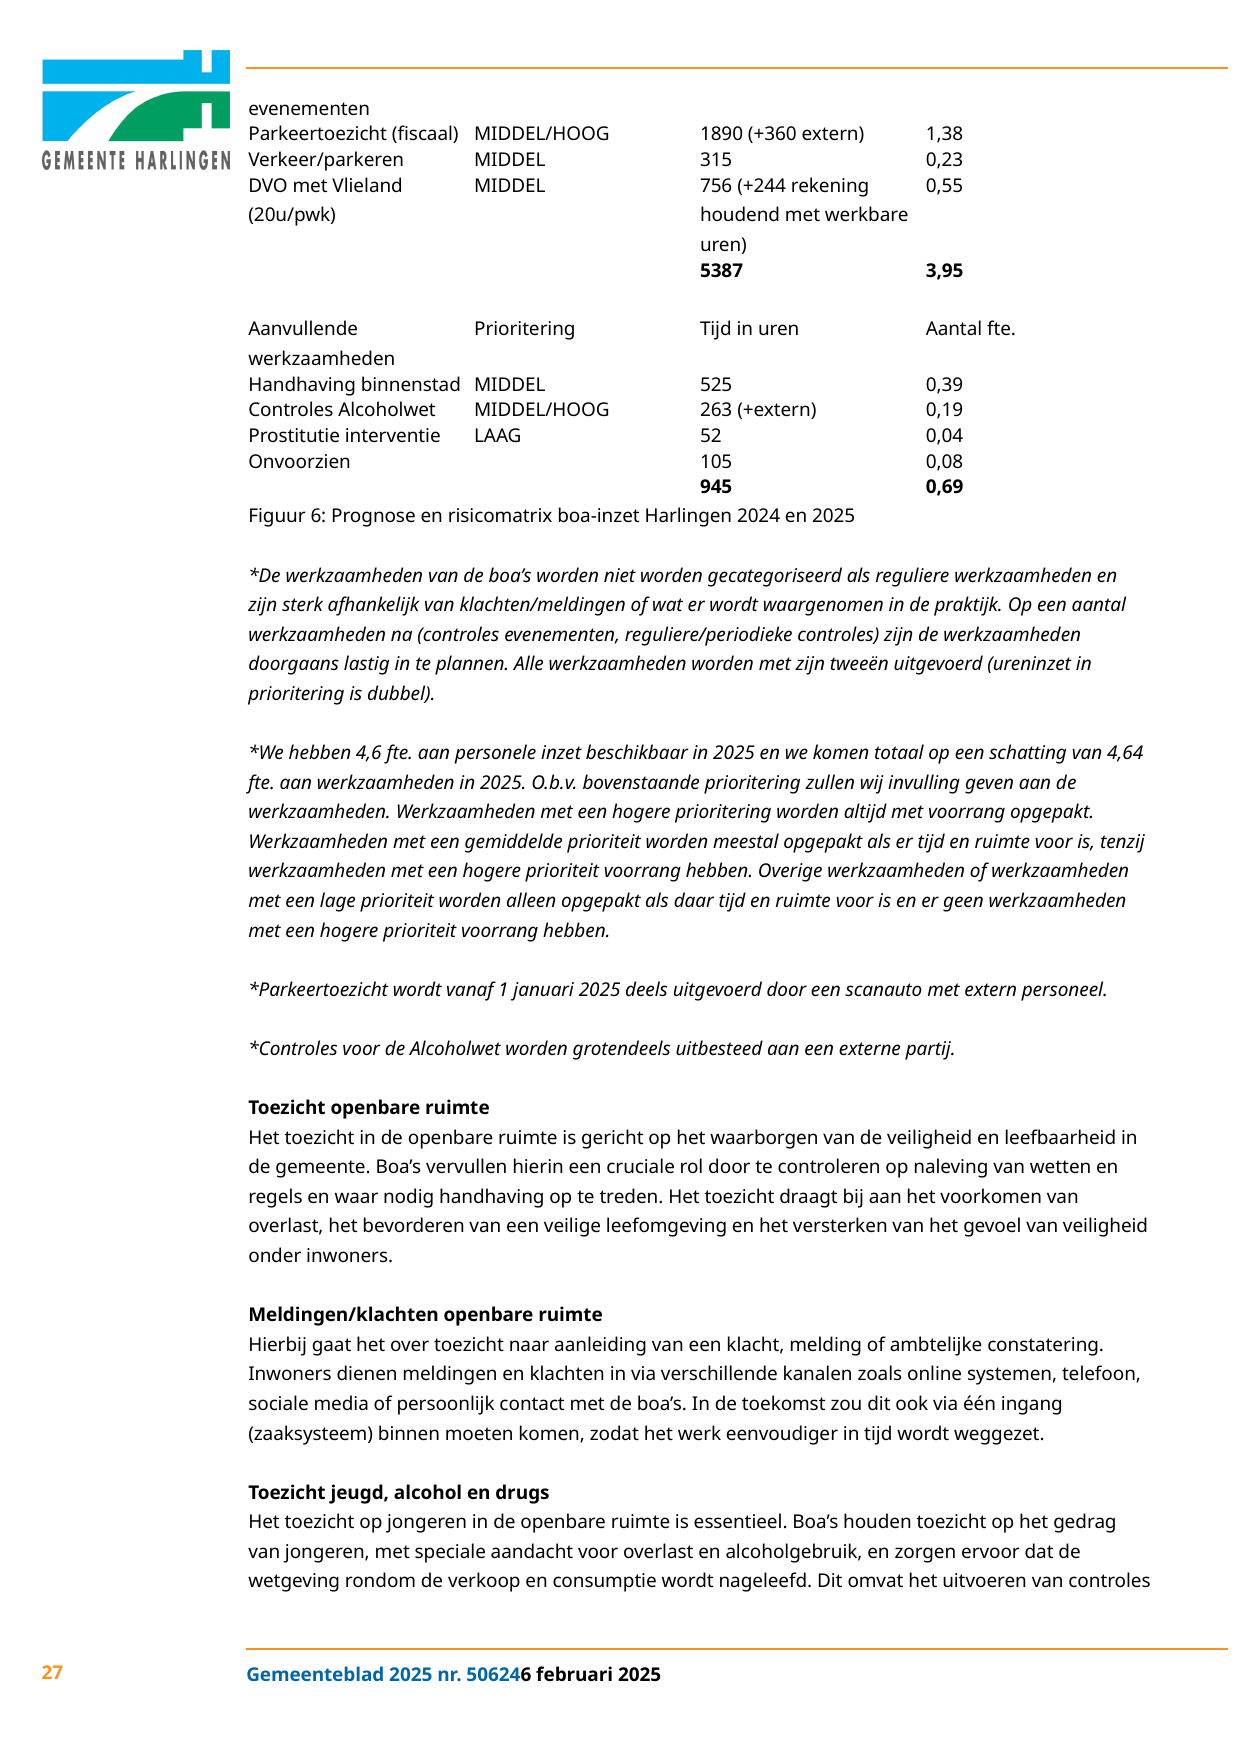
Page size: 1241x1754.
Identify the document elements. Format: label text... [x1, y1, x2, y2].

text Toezicht jeugd, alcohol en drugs [248, 1479, 1152, 1505]
table_cell 0,39 [926, 371, 1152, 397]
table_header Tijd in uren [700, 316, 926, 371]
text Toezicht openbare ruimte [248, 1094, 1152, 1120]
table_cell evenementen [248, 95, 474, 121]
table_cell 5387 [700, 257, 926, 283]
table_cell 3,95 [926, 257, 1152, 283]
text Hierbij gaat het over toezicht naar aanleiding van een klacht, melding of ambtelijke constatering. [248, 1331, 1152, 1357]
text Meldingen/klachten openbare ruimte [248, 1301, 1152, 1327]
table_cell MIDDEL [474, 371, 700, 397]
table_cell 0,55 [926, 172, 1152, 257]
table_cell [248, 474, 474, 499]
table_cell 52 [700, 422, 926, 448]
table_cell 105 [700, 448, 926, 474]
table_cell 945 [700, 474, 926, 499]
text Inwoners dienen meldingen en klachten in via verschillende kanalen zoals online systemen, telefoon, sociale media of persoonlijk contact met de boa’s. In de toekomst zou dit ook via één ingang (zaaksysteem) binnen moeten komen, zodat het werk eenvoudiger in tijd wordt weggezet. [248, 1361, 1152, 1446]
text *De werkzaamheden van de boa’s worden niet worden gecategoriseerd als reguliere werkzaamheden en zijn sterk afhankelijk van klachten/meldingen of wat er wordt waargenomen in de praktijk. Op een aantal werkzaamheden na (controles evenementen, reguliere/periodieke controles) zijn de werkzaamheden doorgaans lastig in te plannen. Alle werkzaamheden worden met zijn tweeën uitgevoerd (ureninzet in prioritering is dubbel). [248, 562, 1152, 706]
table_cell [474, 95, 700, 121]
table_cell 1,38 [926, 121, 1152, 146]
table_cell 0,08 [926, 448, 1152, 474]
table_cell 315 [700, 146, 926, 172]
table_cell 0,69 [926, 474, 1152, 499]
table_cell DVO met Vlieland (20u/pwk) [248, 172, 474, 257]
table_cell LAAG [474, 422, 700, 448]
table_cell 525 [700, 371, 926, 397]
table_cell [474, 257, 700, 283]
table_cell 756 (+244 rekening houdend met werkbare uren) [700, 172, 926, 257]
table_header Prioritering [474, 316, 700, 371]
table_cell [700, 95, 926, 121]
text Het toezicht in de openbare ruimte is gericht op het waarborgen van de veiligheid en leefbaarheid in de gemeente. Boa’s vervullen hierin een cruciale rol door te controleren op naleving van wetten en regels en waar nodig handhaving op te treden. Het toezicht draagt bij aan het voorkomen van overlast, het bevorderen van een veilige leefomgeving en het versterken van het gevoel van veiligheid onder inwoners. [248, 1124, 1152, 1268]
table_cell 263 (+extern) [700, 397, 926, 422]
table_cell MIDDEL [474, 146, 700, 172]
table_cell Parkeertoezicht (fiscaal) [248, 121, 474, 146]
table_cell Onvoorzien [248, 448, 474, 474]
table_cell MIDDEL/HOOG [474, 121, 700, 146]
table_header Aantal fte. [926, 316, 1152, 371]
text *We hebben 4,6 fte. aan personele inzet beschikbaar in 2025 en we komen totaal op een schatting van 4,64 fte. aan werkzaamheden in 2025. O.b.v. bovenstaande prioritering zullen wij invulling geven aan de werkzaamheden. Werkzaamheden met een hogere prioritering worden altijd met voorrang opgepakt. Werkzaamheden met een gemiddelde prioriteit worden meestal opgepakt als er tijd en ruimte voor is, tenzij werkzaamheden met een hogere prioriteit voorrang hebben. Overige werkzaamheden of werkzaamheden met een lage prioriteit worden alleen opgepakt als daar tijd en ruimte voor is en er geen werkzaamheden met een hogere prioriteit voorrang hebben. [248, 739, 1152, 943]
table_cell [474, 448, 700, 474]
text Het toezicht op jongeren in de openbare ruimte is essentieel. Boa’s houden toezicht op het gedrag van jongeren, met speciale aandacht voor overlast en alcoholgebruik, en zorgen ervoor dat de wetgeving rondom de verkoop en consumptie wordt nageleefd. Dit omvat het uitvoeren van controles [248, 1508, 1152, 1593]
table_cell 0,19 [926, 397, 1152, 422]
table_cell Verkeer/parkeren [248, 146, 474, 172]
table_cell 1890 (+360 extern) [700, 121, 926, 146]
table_cell MIDDEL/HOOG [474, 397, 700, 422]
picture [41, 47, 231, 172]
table_header Aanvullende werkzaamheden [248, 316, 474, 371]
table_cell 0,23 [926, 146, 1152, 172]
table_cell 0,04 [926, 422, 1152, 448]
text *Controles voor de Alcoholwet worden grotendeels uitbesteed aan een externe partij. [248, 1035, 1152, 1061]
table_cell [474, 474, 700, 499]
text Figuur 6: Prognose en risicomatrix boa-inzet Harlingen 2024 en 2025 [248, 503, 1152, 528]
table_cell Handhaving binnenstad [248, 371, 474, 397]
table_cell [248, 257, 474, 283]
table_cell Prostitutie interventie [248, 422, 474, 448]
table_cell Controles Alcoholwet [248, 397, 474, 422]
table_cell [926, 95, 1152, 121]
table_cell MIDDEL [474, 172, 700, 257]
text *Parkeertoezicht wordt vanaf 1 januari 2025 deels uitgevoerd door een scanauto met extern personeel. [248, 976, 1152, 1002]
